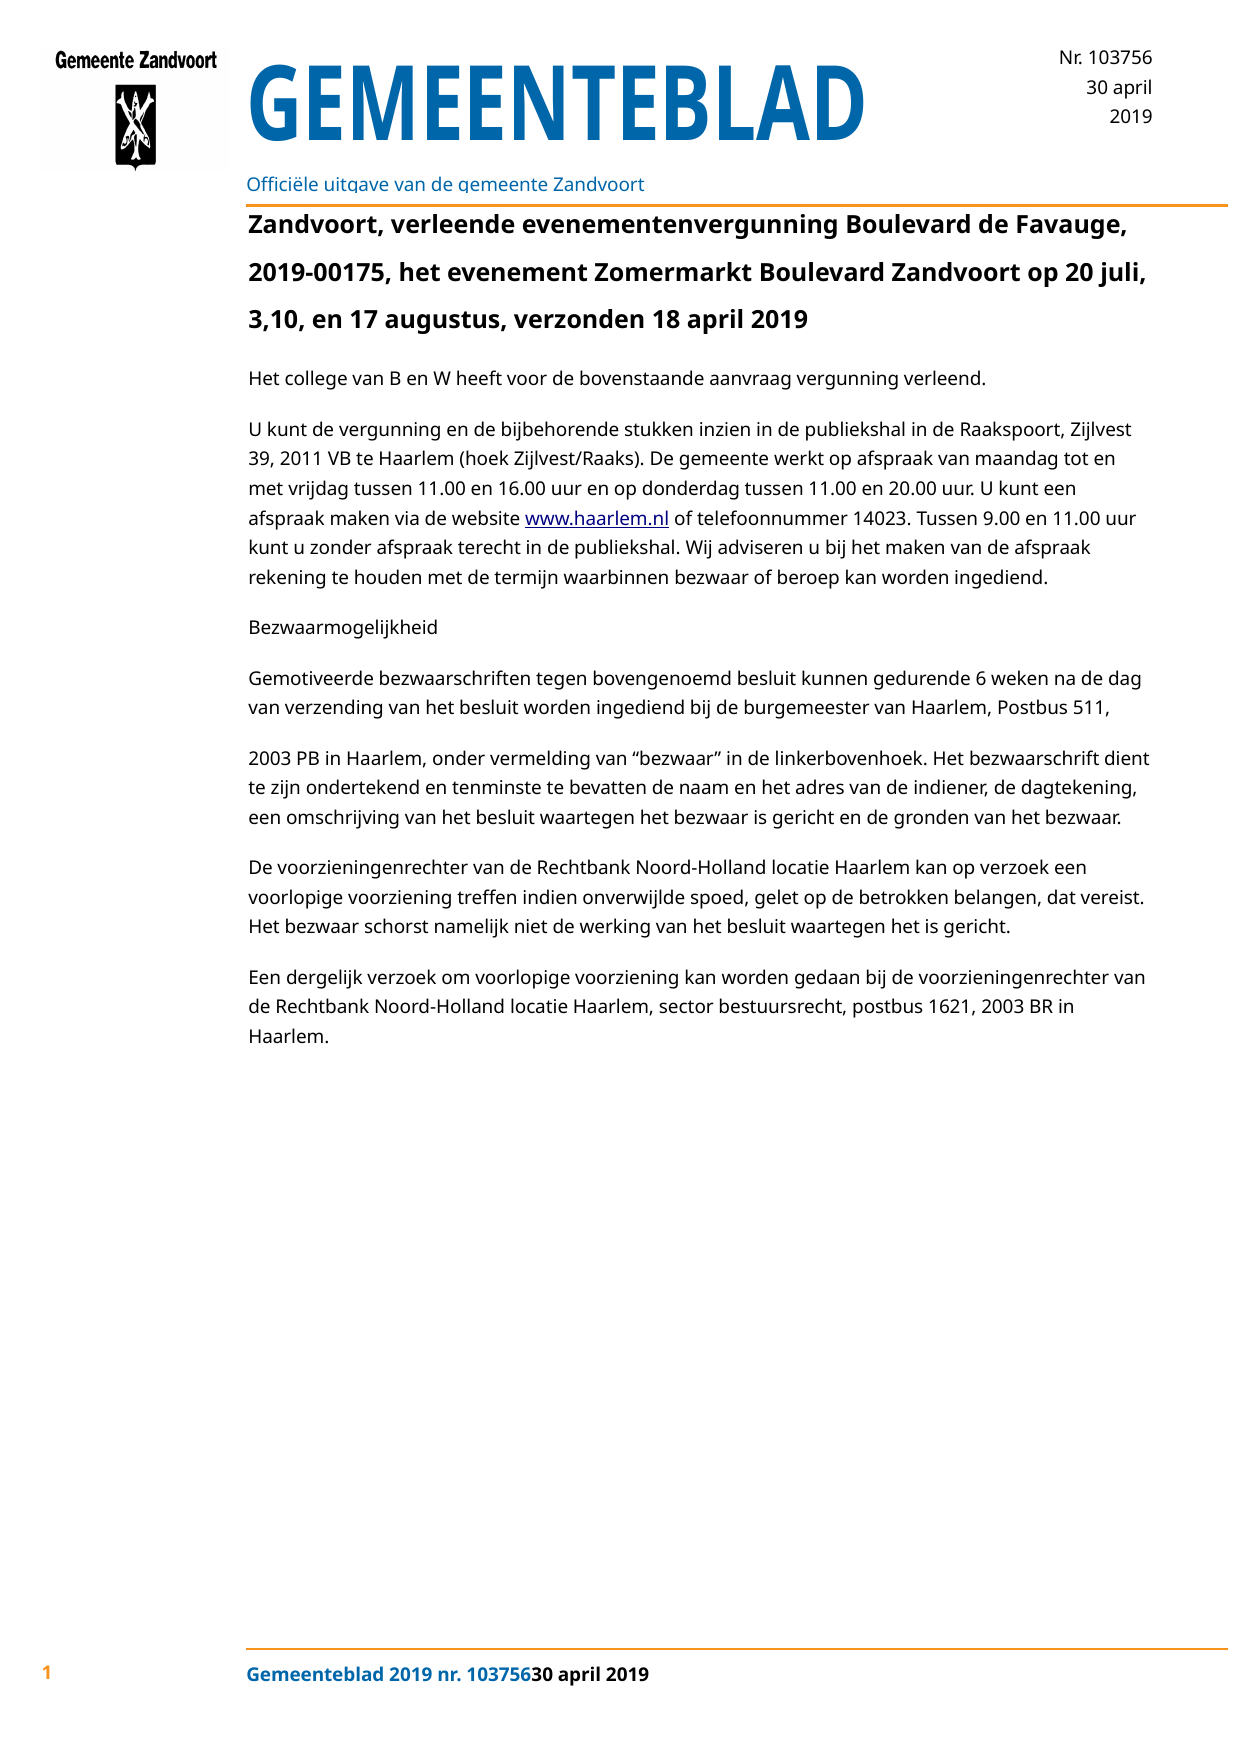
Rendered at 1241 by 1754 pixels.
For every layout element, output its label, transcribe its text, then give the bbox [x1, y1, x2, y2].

text 2003 PB in Haarlem, onder vermelding van “bezwaar” in de linkerbovenhoek. Het bezwaarschrift dient te zijn ondertekend en tenminste te bevatten de naam en het adres van de indiener, de dagtekening, een omschrijving van het besluit waartegen het bezwaar is gericht en de gronden van het bezwaar. [248, 745, 1152, 829]
text Het college van B en W heeft voor de bovenstaande aanvraag vergunning verleend. [248, 366, 1152, 391]
text Zandvoort, verleende evenementenvergunning Boulevard de Favauge, 2019-00175, het evenement Zomermarkt Boulevard Zandvoort op 20 juli, 3,10, en 17 augustus, verzonden 18 april 2019 [248, 207, 1152, 336]
text De voorzieningenrechter van de Rechtbank Noord-Holland locatie Haarlem kan op verzoek een voorlopige voorziening treffen indien onverwijlde spoed, gelet op de betrokken belangen, dat vereist. Het bezwaar schorst namelijk niet de werking van het besluit waartegen het is gericht. [248, 854, 1152, 939]
picture [41, 47, 231, 172]
text U kunt de vergunning en de bijbehorende stukken inzien in de publiekshal in de Raakspoort, Zijlvest 39, 2011 VB te Haarlem (hoek Zijlvest/Raaks). De gemeente werkt op afspraak van maandag tot en met vrijdag tussen 11.00 en 16.00 uur en op donderdag tussen 11.00 en 20.00 uur. U kunt een afspraak maken via de website www.haarlem.nl of telefoonnummer 14023. Tussen 9.00 en 11.00 uur kunt u zonder afspraak terecht in de publiekshal. Wij adviseren u bij het maken van de afspraak rekening te houden met de termijn waarbinnen bezwaar of beroep kan worden ingediend. [248, 416, 1152, 589]
text Een dergelijk verzoek om voorlopige voorziening kan worden gedaan bij de voorzieningenrechter van de Rechtbank Noord-Holland locatie Haarlem, sector bestuursrecht, postbus 1621, 2003 BR in Haarlem. [248, 964, 1152, 1049]
text Gemotiveerde bezwaarschriften tegen bovengenoemd besluit kunnen gedurende 6 weken na de dag van verzending van het besluit worden ingediend bij de burgemeester van Haarlem, Postbus 511, [248, 665, 1152, 720]
text Bezwaarmogelijkheid [248, 614, 1152, 640]
